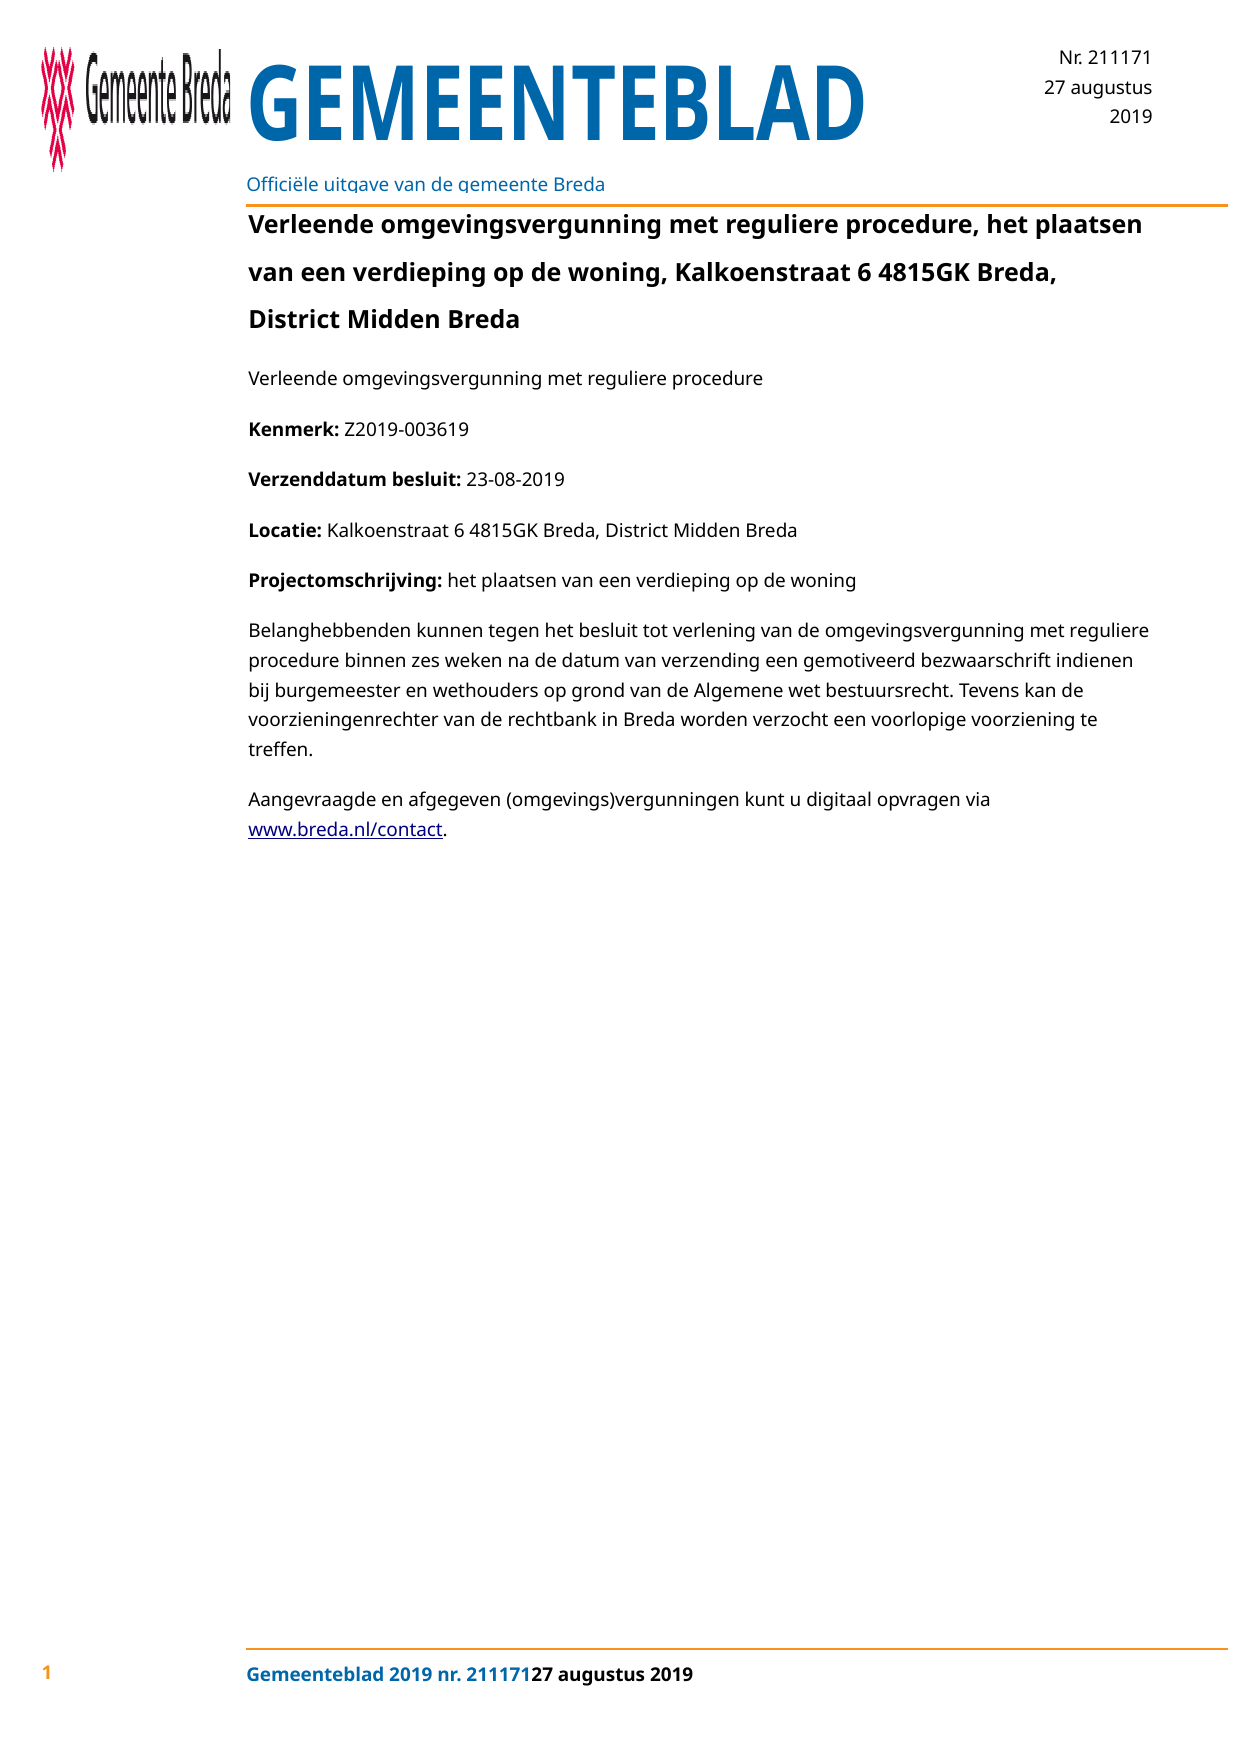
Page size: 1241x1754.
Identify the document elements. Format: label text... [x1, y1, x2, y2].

text Aangevraagde en afgegeven (omgevings)vergunningen kunt u digitaal opvragen via www.breda.nl/contact. [248, 786, 1152, 842]
text Verleende omgevingsvergunning met reguliere procedure, het plaatsen van een verdieping op de woning, Kalkoenstraat 6 4815GK Breda, District Midden Breda [248, 207, 1152, 336]
text Verzenddatum besluit: 23-08-2019 [248, 466, 1152, 492]
text Projectomschrijving: het plaatsen van een verdieping op de woning [248, 567, 1152, 593]
text Belanghebbenden kunnen tegen het besluit tot verlening van de omgevingsvergunning met reguliere procedure binnen zes weken na de datum van verzending een gemotiveerd bezwaarschrift indienen bij burgemeester en wethouders op grond van de Algemene wet bestuursrecht. Tevens kan de voorzieningenrechter van de rechtbank in Breda worden verzocht een voorlopige voorziening te treffen. [248, 618, 1152, 762]
text Verleende omgevingsvergunning met reguliere procedure [248, 366, 1152, 391]
picture [41, 47, 231, 172]
text Kenmerk: Z2019-003619 [248, 416, 1152, 442]
text Locatie: Kalkoenstraat 6 4815GK Breda, District Midden Breda [248, 517, 1152, 542]
